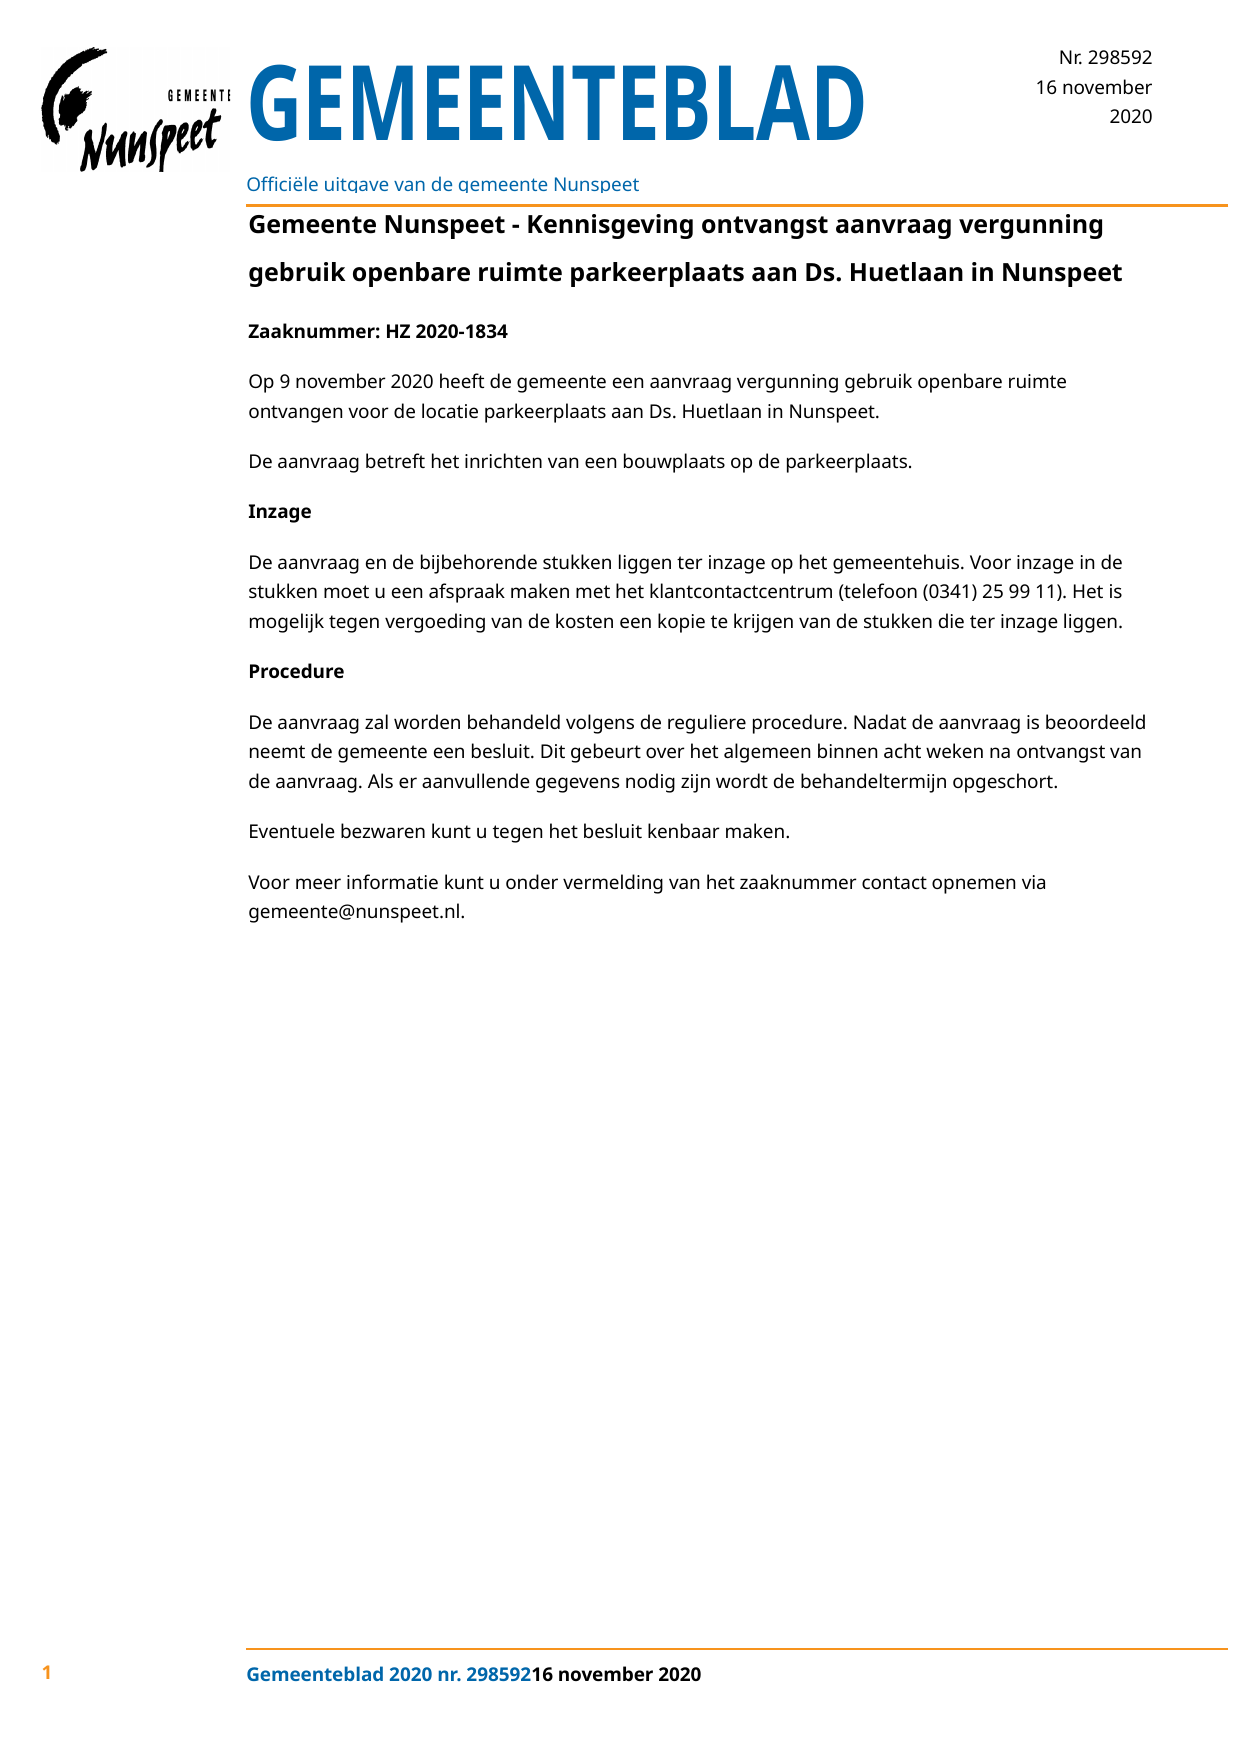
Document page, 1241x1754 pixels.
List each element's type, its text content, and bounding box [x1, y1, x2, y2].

text Voor meer informatie kunt u onder vermelding van het zaaknummer contact opnemen via gemeente@nunspeet.nl. [248, 869, 1152, 924]
text Procedure [248, 659, 1152, 684]
text Op 9 november 2020 heeft de gemeente een aanvraag vergunning gebruik openbare ruimte ontvangen voor de locatie parkeerplaats aan Ds. Huetlaan in Nunspeet. [248, 368, 1152, 424]
text Gemeente Nunspeet - Kennisgeving ontvangst aanvraag vergunning gebruik openbare ruimte parkeerplaats aan Ds. Huetlaan in Nunspeet [248, 207, 1152, 288]
text Inzage [248, 499, 1152, 524]
picture [41, 47, 231, 172]
text De aanvraag en de bijbehorende stukken liggen ter inzage op het gemeentehuis. Voor inzage in de stukken moet u een afspraak maken met het klantcontactcentrum (telefoon (0341) 25 99 11). Het is mogelijk tegen vergoeding van de kosten een kopie te krijgen van de stukken die ter inzage liggen. [248, 549, 1152, 634]
text Zaaknummer: HZ 2020-1834 [248, 318, 1152, 344]
text De aanvraag betreft het inrichten van een bouwplaats op de parkeerplaats. [248, 448, 1152, 474]
text Eventuele bezwaren kunt u tegen het besluit kenbaar maken. [248, 819, 1152, 844]
text De aanvraag zal worden behandeld volgens de reguliere procedure. Nadat de aanvraag is beoordeeld neemt de gemeente een besluit. Dit gebeurt over het algemeen binnen acht weken na ontvangst van de aanvraag. Als er aanvullende gegevens nodig zijn wordt de behandeltermijn opgeschort. [248, 709, 1152, 794]
